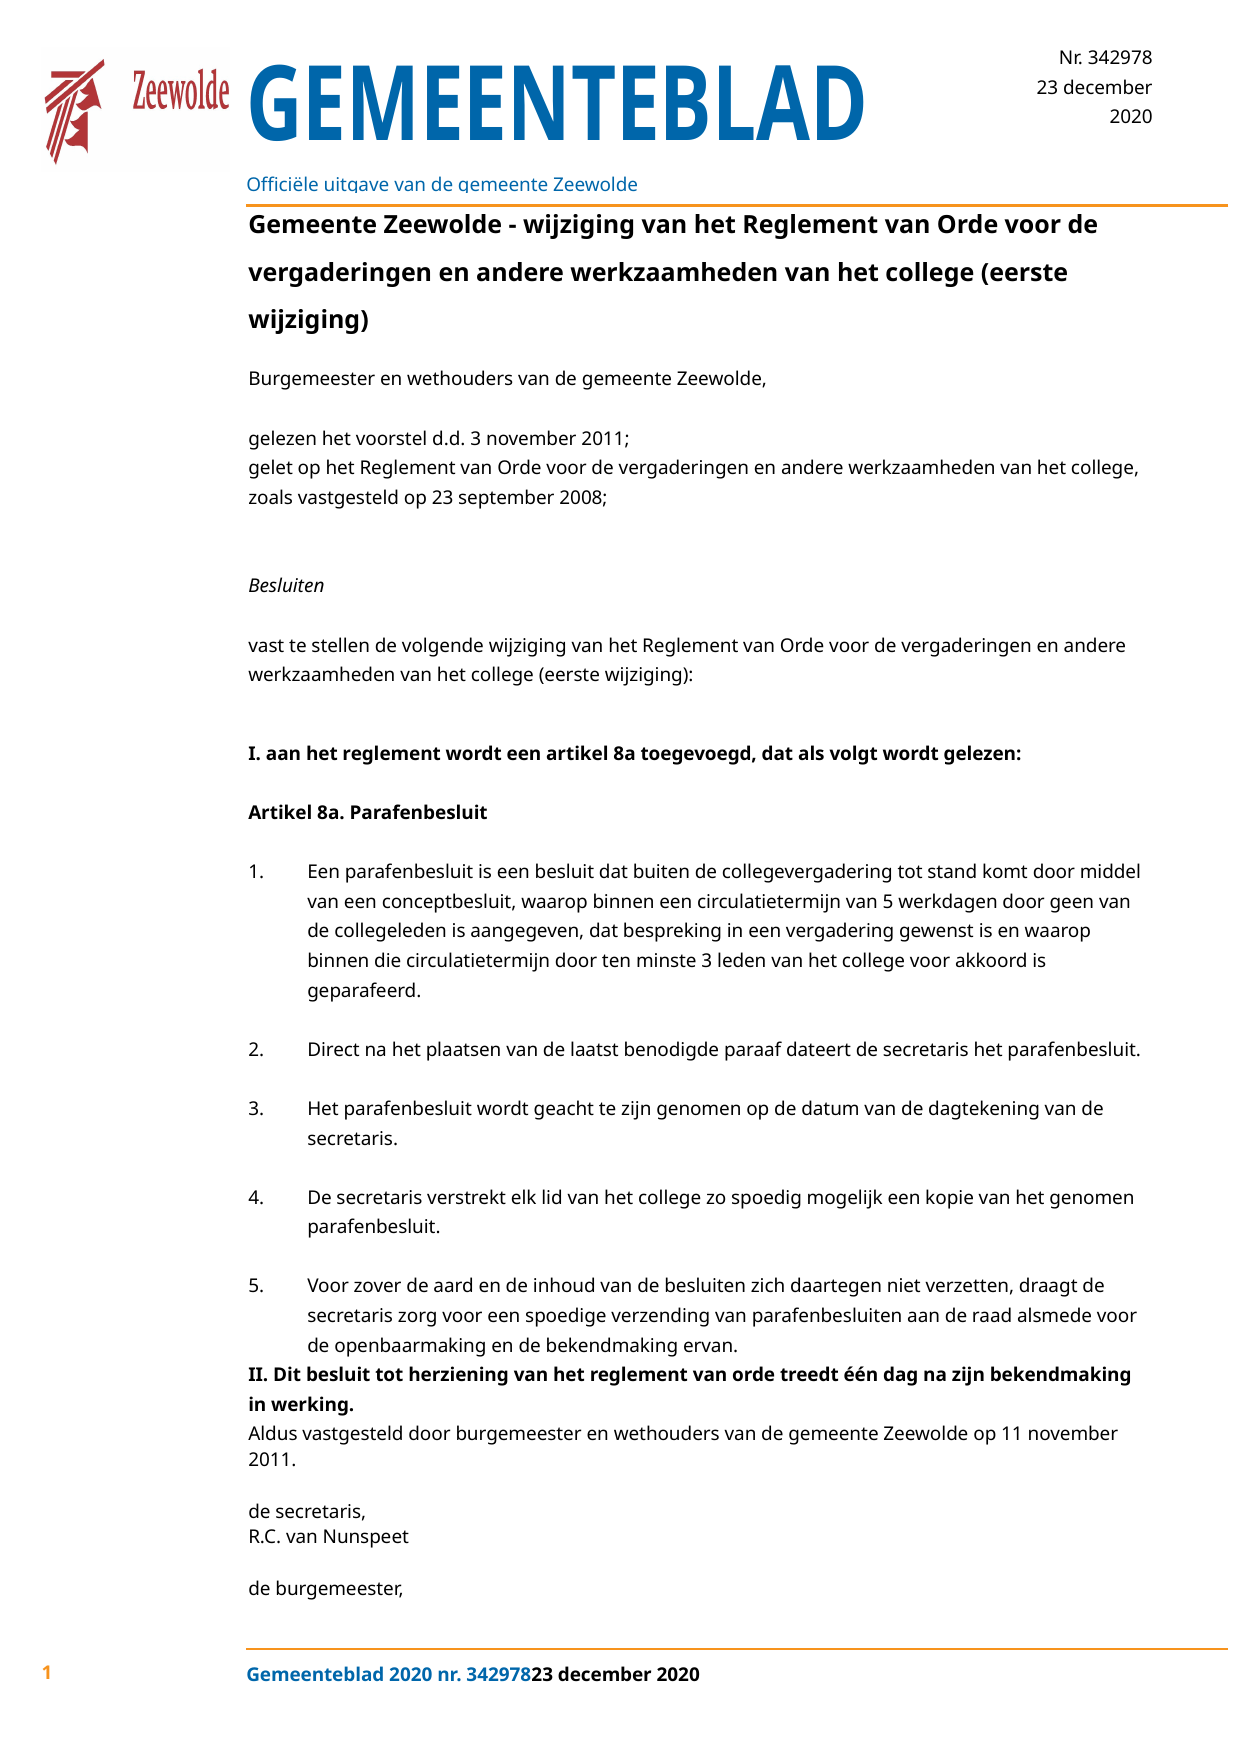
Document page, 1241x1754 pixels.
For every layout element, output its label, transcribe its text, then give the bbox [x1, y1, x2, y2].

text de secretaris, [248, 1498, 1152, 1523]
text gelezen het voorstel d.d. 3 november 2011; [248, 425, 1152, 450]
list Het parafenbesluit wordt geacht te zijn genomen op de datum van de dagtekening van de secretaris. [248, 1095, 1152, 1151]
text R.C. van Nunspeet [248, 1523, 1152, 1549]
text Besluiten [248, 573, 1152, 598]
text vast te stellen de volgende wijziging van het Reglement van Orde voor de vergaderingen en andere werkzaamheden van het college (eerste wijziging): [248, 632, 1152, 687]
text I. aan het reglement wordt een artikel 8a toegevoegd, dat als volgt wordt gelezen: [248, 740, 1152, 766]
text II. Dit besluit tot herziening van het reglement van orde treedt één dag na zijn bekendmaking in werking. [248, 1361, 1152, 1417]
list Voor zover de aard en de inhoud van de besluiten zich daartegen niet verzetten, draagt de secretaris zorg voor een spoedige verzending van parafenbesluiten aan de raad alsmede voor de openbaarmaking en de bekendmaking ervan. [248, 1273, 1152, 1358]
list De secretaris verstrekt elk lid van het college zo spoedig mogelijk een kopie van het genomen parafenbesluit. [248, 1184, 1152, 1239]
text Artikel 8a. Parafenbesluit [248, 799, 1152, 825]
text Burgemeester en wethouders van de gemeente Zeewolde, [248, 366, 1152, 391]
list Direct na het plaatsen van de laatst benodigde paraaf dateert de secretaris het parafenbesluit. [248, 1036, 1152, 1062]
picture [41, 47, 231, 172]
text de burgemeester, [248, 1575, 1152, 1601]
text gelet op het Reglement van Orde voor de vergaderingen en andere werkzaamheden van het college, zoals vastgesteld op 23 september 2008; [248, 454, 1152, 509]
text Aldus vastgesteld door burgemeester en wethouders van de gemeente Zeewolde op 11 november 2011. [248, 1421, 1152, 1472]
list Een parafenbesluit is een besluit dat buiten de collegevergadering tot stand komt door middel van een conceptbesluit, waarop binnen een circulatietermijn van 5 werkdagen door geen van de collegeleden is aangegeven, dat bespreking in een vergadering gewenst is en waarop binnen die circulatietermijn door ten minste 3 leden van het college voor akkoord is geparafeerd. [248, 858, 1152, 1003]
text Gemeente Zeewolde - wijziging van het Reglement van Orde voor de vergaderingen en andere werkzaamheden van het college (eerste wijziging) [248, 207, 1152, 336]
